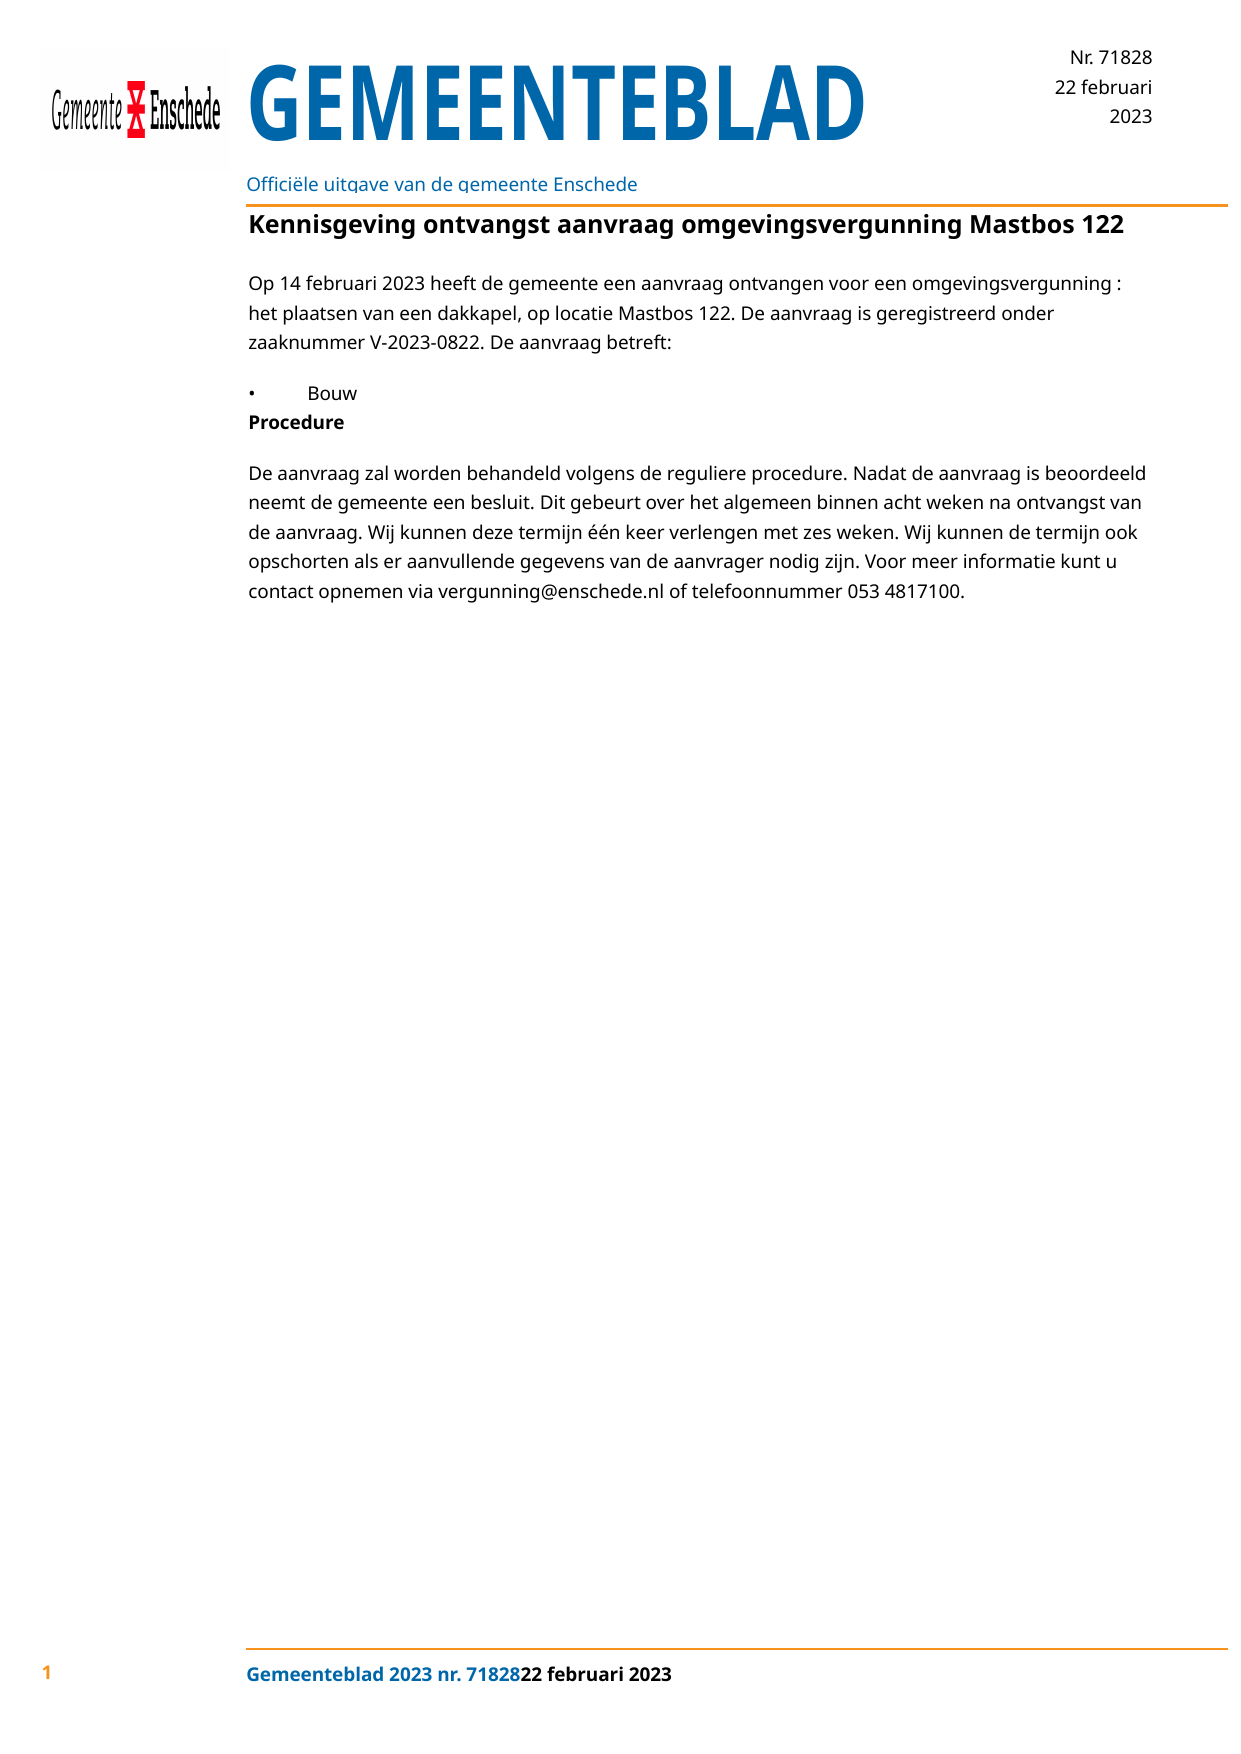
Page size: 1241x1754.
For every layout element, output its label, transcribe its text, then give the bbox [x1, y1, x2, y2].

list Bouw [248, 380, 1152, 406]
text De aanvraag zal worden behandeld volgens de reguliere procedure. Nadat de aanvraag is beoordeeld neemt de gemeente een besluit. Dit gebeurt over het algemeen binnen acht weken na ontvangst van de aanvraag. Wij kunnen deze termijn één keer verlengen met zes weken. Wij kunnen de termijn ook opschorten als er aanvullende gegevens van de aanvrager nodig zijn. Voor meer informatie kunt u contact opnemen via vergunning@enschede.nl of telefoonnummer 053 4817100. [248, 460, 1152, 604]
text Kennisgeving ontvangst aanvraag omgevingsvergunning Mastbos 122 [248, 207, 1152, 241]
text Procedure [248, 409, 1152, 435]
picture [41, 47, 231, 172]
text Op 14 februari 2023 heeft de gemeente een aanvraag ontvangen voor een omgevingsvergunning : het plaatsen van een dakkapel, op locatie Mastbos 122. De aanvraag is geregistreerd onder zaaknummer V-2023-0822. De aanvraag betreft: [248, 270, 1152, 355]
